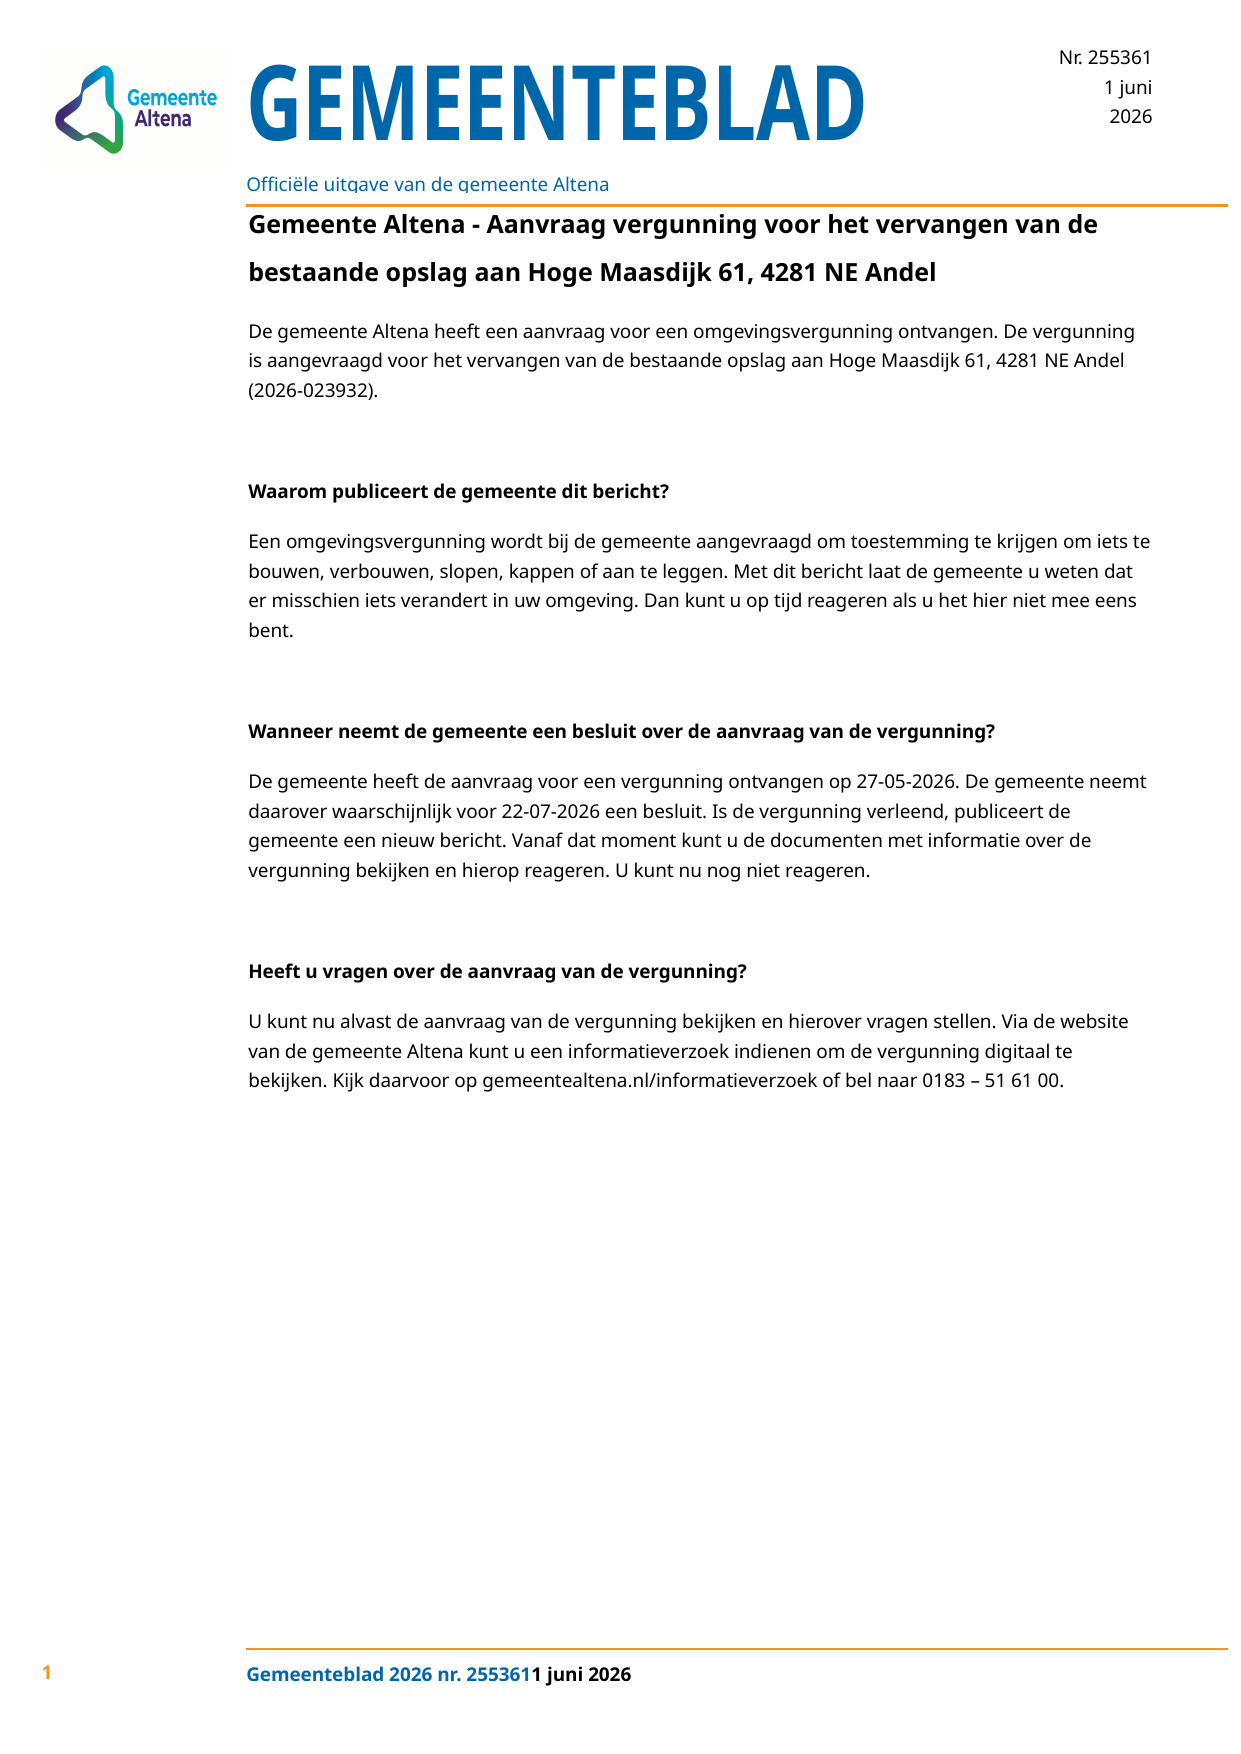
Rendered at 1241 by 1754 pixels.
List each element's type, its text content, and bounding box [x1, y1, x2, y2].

text Gemeente Altena - Aanvraag vergunning voor het vervangen van de bestaande opslag aan Hoge Maasdijk 61, 4281 NE Andel [248, 207, 1152, 288]
text Wanneer neemt de gemeente een besluit over de aanvraag van de vergunning? [248, 718, 1152, 744]
text De gemeente heeft de aanvraag voor een vergunning ontvangen op 27-05-2026. De gemeente neemt daarover waarschijnlijk voor 22-07-2026 een besluit. Is de vergunning verleend, publiceert de gemeente een nieuw bericht. Vanaf dat moment kunt u de documenten met informatie over de vergunning bekijken en hierop reageren. U kunt nu nog niet reageren. [248, 768, 1152, 883]
text Heeft u vragen over de aanvraag van de vergunning? [248, 958, 1152, 984]
picture [41, 47, 231, 172]
text Waarom publiceert de gemeente dit bericht? [248, 478, 1152, 504]
text De gemeente Altena heeft een aanvraag voor een omgevingsvergunning ontvangen. De vergunning is aangevraagd voor het vervangen van de bestaande opslag aan Hoge Maasdijk 61, 4281 NE Andel (2026-023932). [248, 318, 1152, 403]
text U kunt nu alvast de aanvraag van de vergunning bekijken en hierover vragen stellen. Via de website van de gemeente Altena kunt u een informatieverzoek indienen om de vergunning digitaal te bekijken. Kijk daarvoor op gemeentealtena.nl/informatieverzoek of bel naar 0183 – 51 61 00. [248, 1008, 1152, 1093]
text Een omgevingsvergunning wordt bij de gemeente aangevraagd om toestemming te krijgen om iets te bouwen, verbouwen, slopen, kappen of aan te leggen. Met dit bericht laat de gemeente u weten dat er misschien iets verandert in uw omgeving. Dan kunt u op tijd reageren als u het hier niet mee eens bent. [248, 528, 1152, 643]
